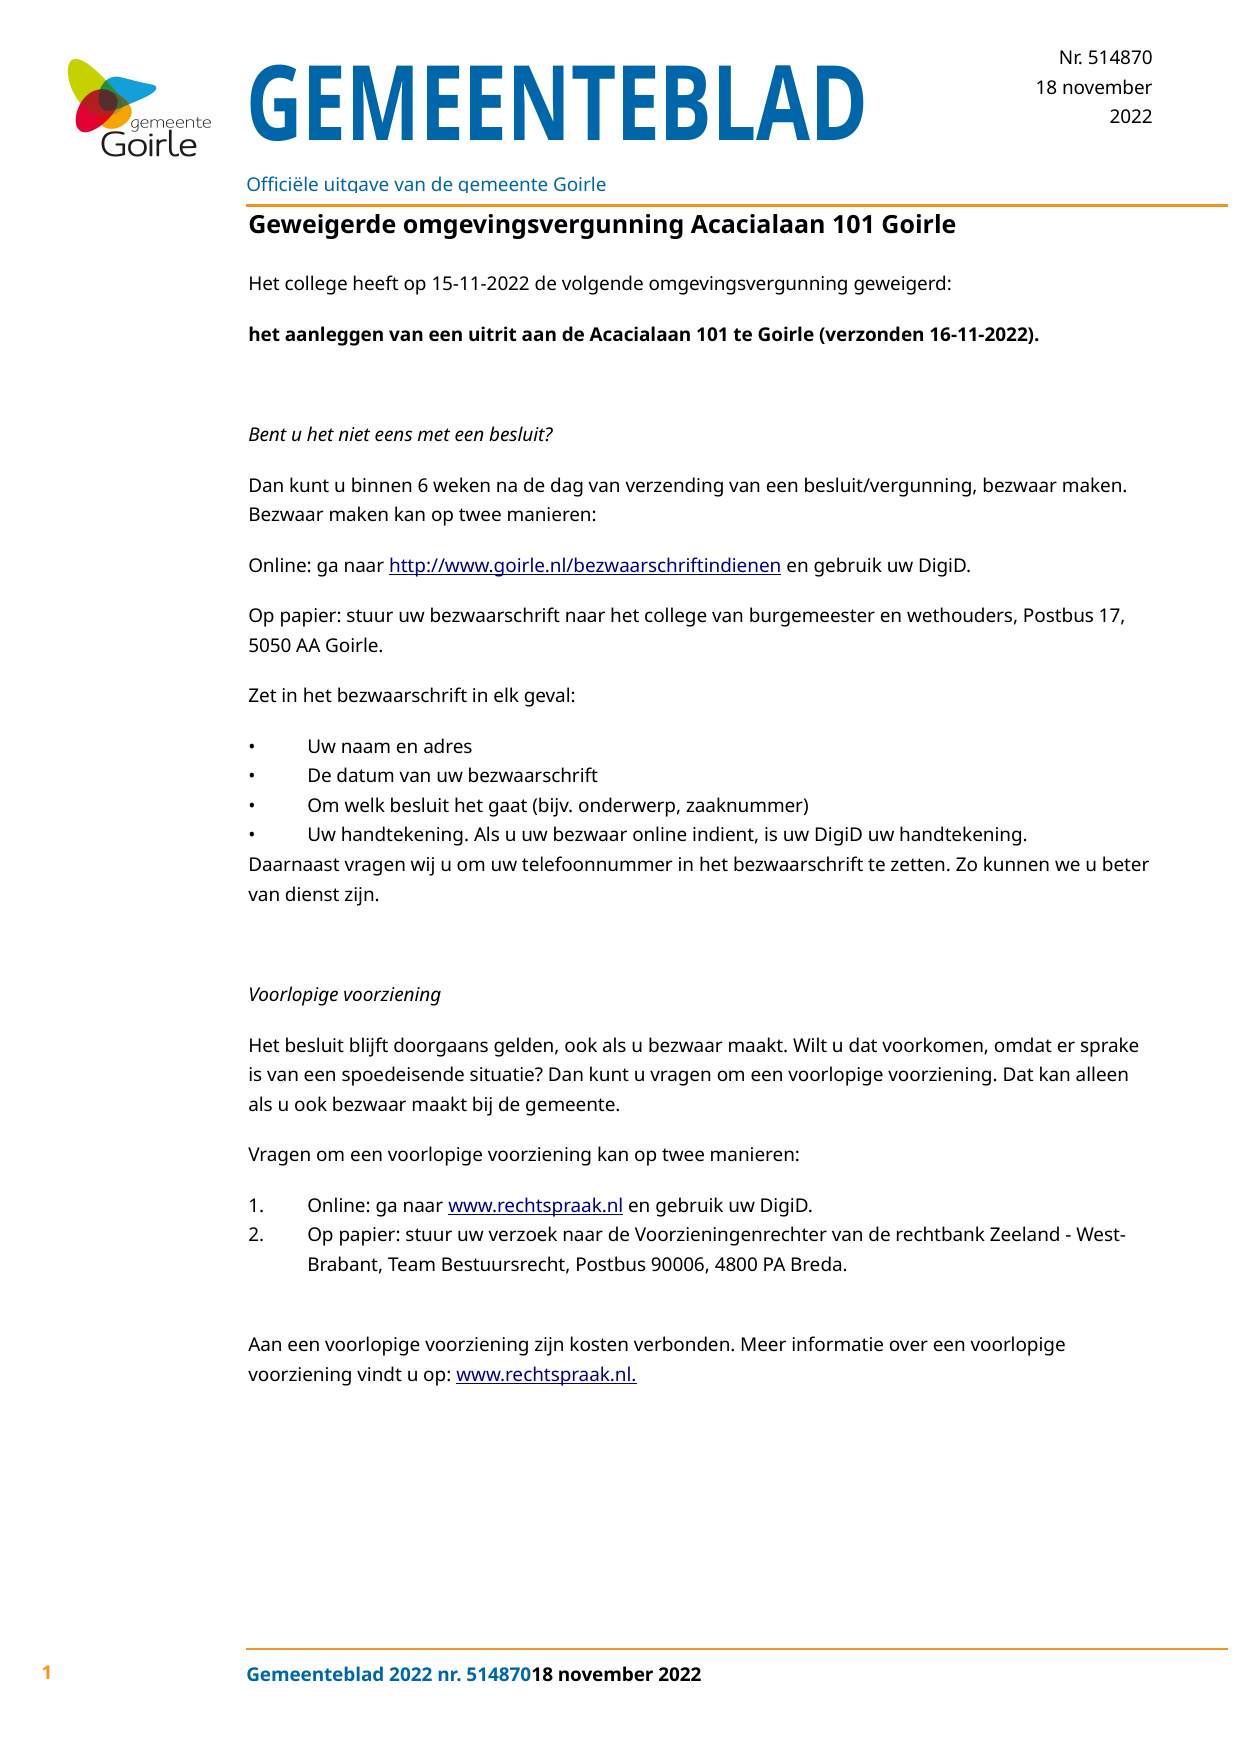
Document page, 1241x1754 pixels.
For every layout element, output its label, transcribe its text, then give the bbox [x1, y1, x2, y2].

text Het college heeft op 15-11-2022 de volgende omgevingsvergunning geweigerd: [248, 270, 1152, 296]
list De datum van uw bezwaarschrift [248, 762, 1152, 788]
text Op papier: stuur uw bezwaarschrift naar het college van burgemeester en wethouders, Postbus 17, 5050 AA Goirle. [248, 602, 1152, 658]
text Daarnaast vragen wij u om uw telefoonnummer in het bezwaarschrift te zetten. Zo kunnen we u beter van dienst zijn. [248, 851, 1152, 906]
text Bent u het niet eens met een besluit? [248, 422, 1152, 447]
text Online: ga naar http://www.goirle.nl/bezwaarschriftindienen en gebruik uw DigiD. [248, 552, 1152, 578]
text Het besluit blijft doorgaans gelden, ook als u bezwaar maakt. Wilt u dat voorkomen, omdat er sprake is van een spoedeisende situatie? Dan kunt u vragen om een voorlopige voorziening. Dat kan alleen als u ook bezwaar maakt bij de gemeente. [248, 1032, 1152, 1117]
text het aanleggen van een uitrit aan de Acacialaan 101 te Goirle (verzonden 16-11-2022). [248, 321, 1152, 346]
text Geweigerde omgevingsvergunning Acacialaan 101 Goirle [248, 207, 1152, 241]
list Online: ga naar www.rechtspraak.nl en gebruik uw DigiD. [248, 1192, 1152, 1218]
text Dan kunt u binnen 6 weken na de dag van verzending van een besluit/vergunning, bezwaar maken. Bezwaar maken kan op twee manieren: [248, 472, 1152, 527]
list Op papier: stuur uw verzoek naar de Voorzieningenrechter van de rechtbank Zeeland - West-Brabant, Team Bestuursrecht, Postbus 90006, 4800 PA Breda. [248, 1222, 1152, 1277]
text Zet in het bezwaarschrift in elk geval: [248, 682, 1152, 708]
list Om welk besluit het gaat (bijv. onderwerp, zaaknummer) [248, 792, 1152, 818]
text Aan een voorlopige voorziening zijn kosten verbonden. Meer informatie over een voorlopige voorziening vindt u op: www.rechtspraak.nl. [248, 1331, 1152, 1386]
text Voorlopige voorziening [248, 982, 1152, 1007]
list Uw naam en adres [248, 733, 1152, 758]
text Vragen om een voorlopige voorziening kan op twee manieren: [248, 1142, 1152, 1167]
picture [41, 47, 231, 172]
list Uw handtekening. Als u uw bezwaar online indient, is uw DigiD uw handtekening. [248, 822, 1152, 847]
